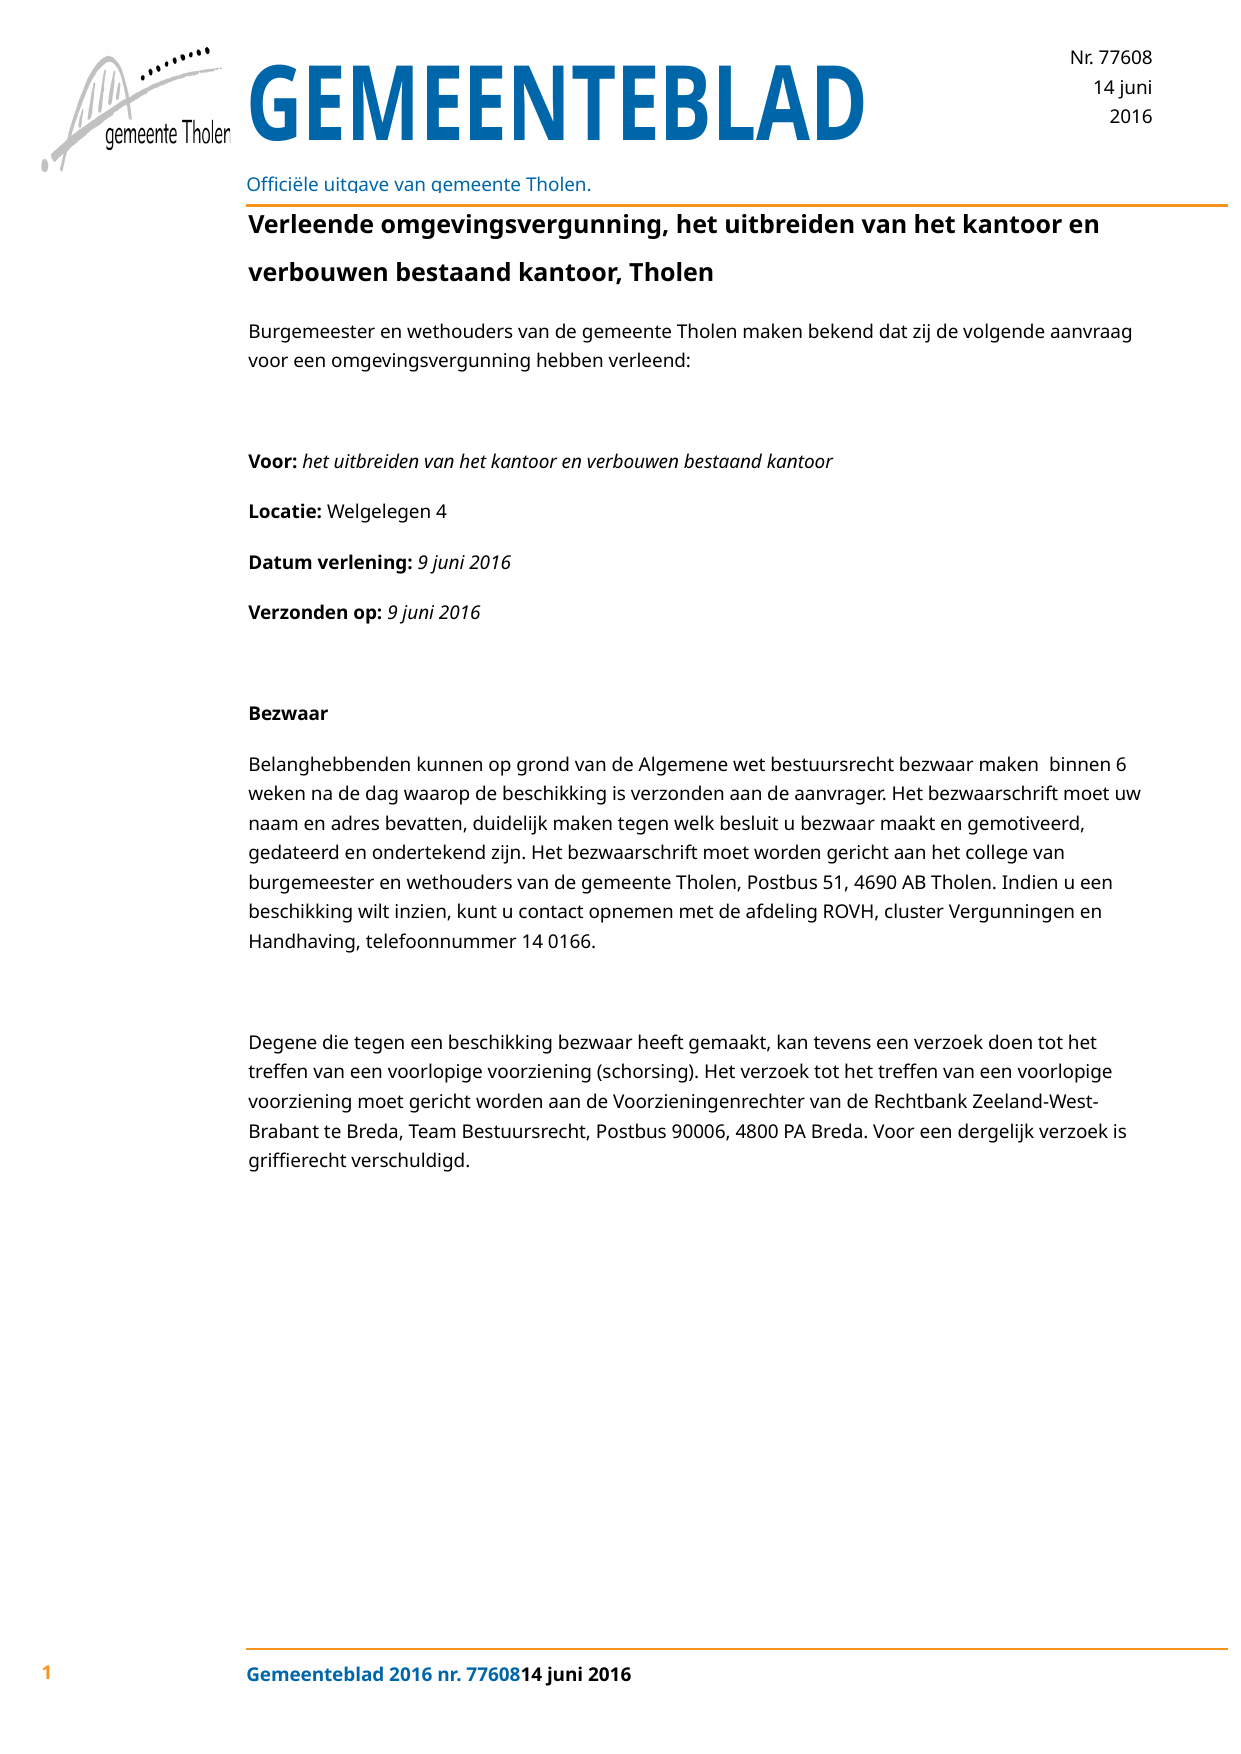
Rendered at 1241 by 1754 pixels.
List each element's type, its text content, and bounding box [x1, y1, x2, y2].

text Locatie: Welgelegen 4 [248, 499, 1152, 524]
picture [41, 47, 231, 172]
text Degene die tegen een beschikking bezwaar heeft gemaakt, kan tevens een verzoek doen tot het treffen van een voorlopige voorziening (schorsing). Het verzoek tot het treffen van een voorlopige voorziening moet gericht worden aan de Voorzieningenrechter van de Rechtbank Zeeland-West-Brabant te Breda, Team Bestuursrecht, Postbus 90006, 4800 PA Breda. Voor een dergelijk verzoek is griffierecht verschuldigd. [248, 1029, 1152, 1173]
text Datum verlening: 9 juni 2016 [248, 549, 1152, 575]
text Verzonden op: 9 juni 2016 [248, 599, 1152, 625]
text Voor: het uitbreiden van het kantoor en verbouwen bestaand kantoor [248, 448, 1152, 474]
text Verleende omgevingsvergunning, het uitbreiden van het kantoor en verbouwen bestaand kantoor, Tholen [248, 207, 1152, 288]
text Burgemeester en wethouders van de gemeente Tholen maken bekend dat zij de volgende aanvraag voor een omgevingsvergunning hebben verleend: [248, 318, 1152, 373]
text Bezwaar [248, 700, 1152, 726]
text Belanghebbenden kunnen op grond van de Algemene wet bestuursrecht bezwaar maken binnen 6 weken na de dag waarop de beschikking is verzonden aan de aanvrager. Het bezwaarschrift moet uw naam en adres bevatten, duidelijk maken tegen welk besluit u bezwaar maakt en gemotiveerd, gedateerd en ondertekend zijn. Het bezwaarschrift moet worden gericht aan het college van burgemeester en wethouders van de gemeente Tholen, Postbus 51, 4690 AB Tholen. Indien u een beschikking wilt inzien, kunt u contact opnemen met de afdeling ROVH, cluster Vergunningen en Handhaving, telefoonnummer 14 0166. [248, 751, 1152, 954]
